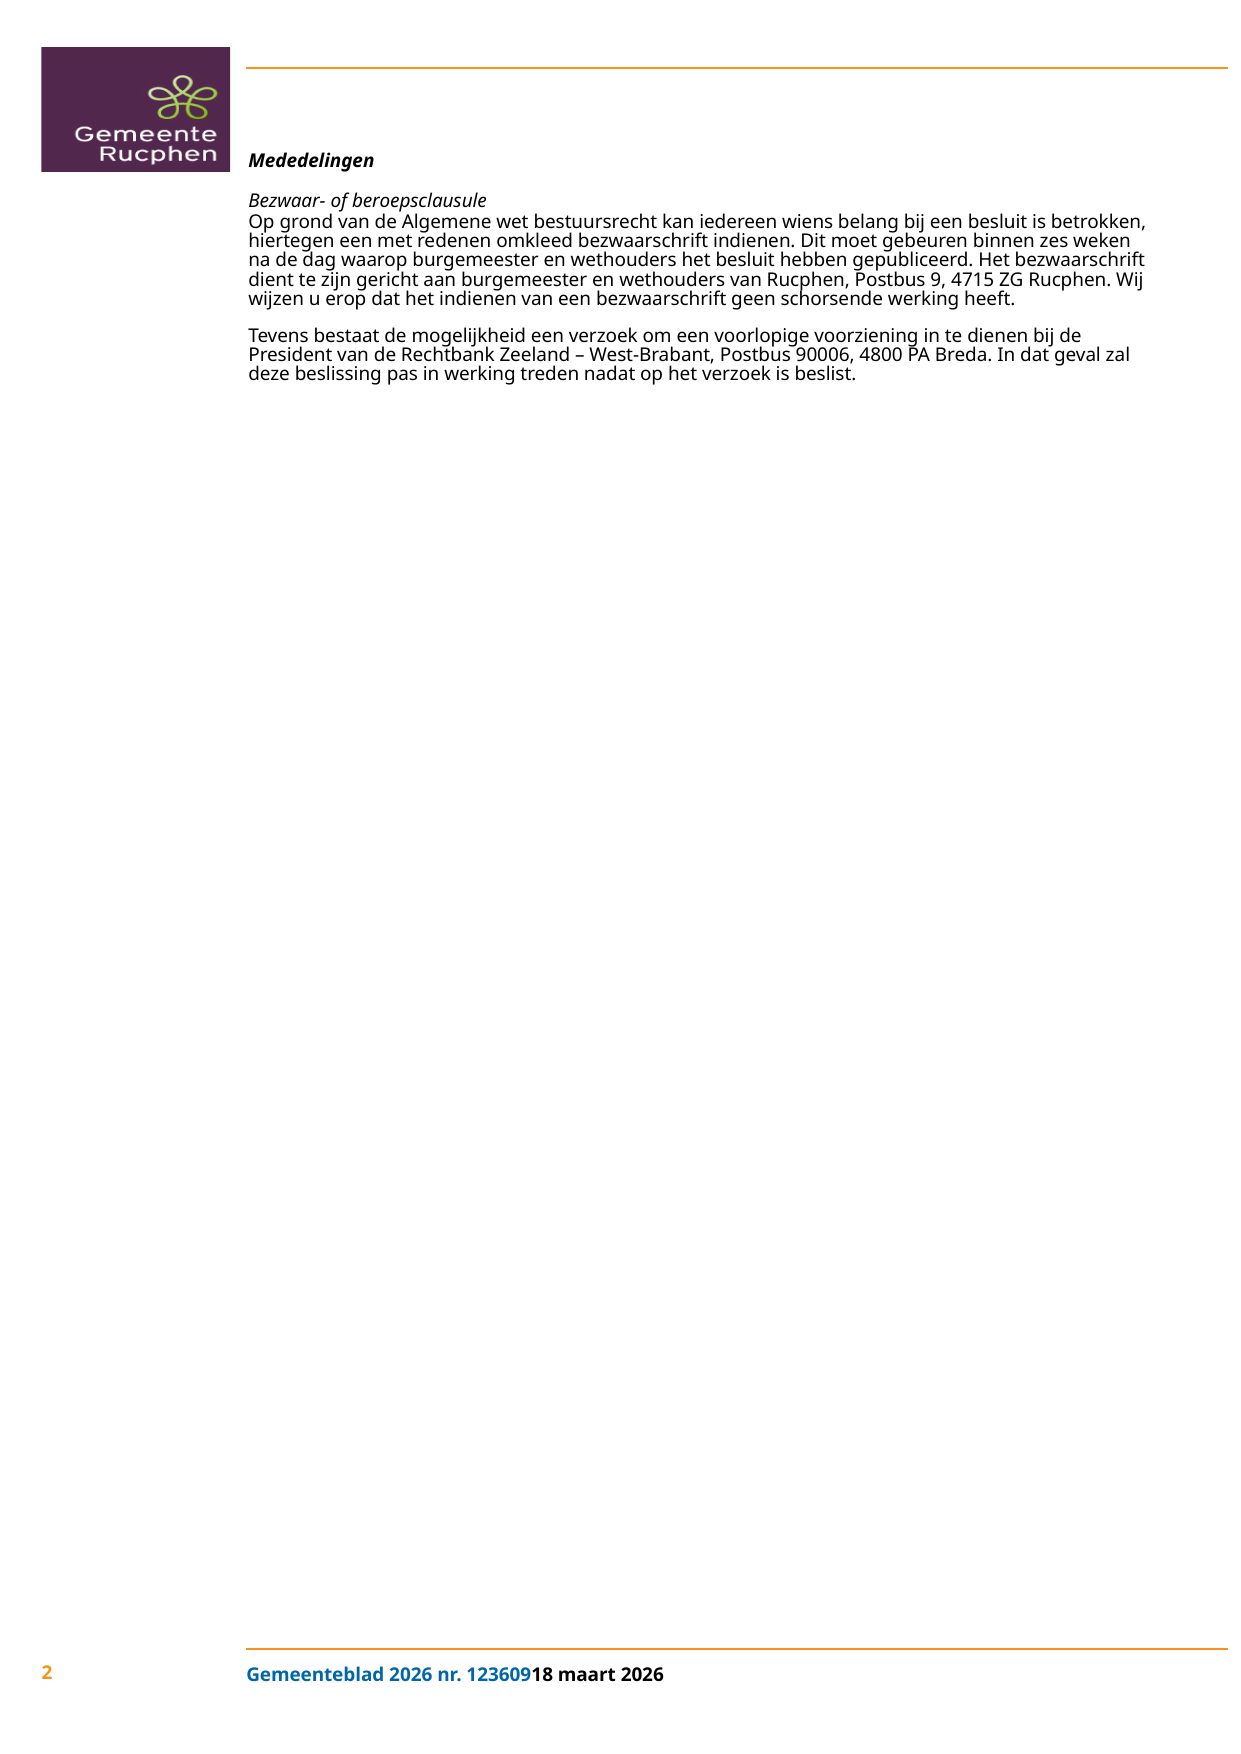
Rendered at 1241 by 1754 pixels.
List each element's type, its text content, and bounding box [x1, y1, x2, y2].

picture [41, 47, 231, 172]
text Bezwaar- of beroepsclausule [248, 187, 1152, 213]
text Op grond van de Algemene wet bestuursrecht kan iedereen wiens belang bij een besluit is betrokken, hiertegen een met redenen omkleed bezwaarschrift indienen. Dit moet gebeuren binnen zes weken na de dag waarop burgemeester en wethouders het besluit hebben gepubliceerd. Het bezwaarschrift dient te zijn gericht aan burgemeester en wethouders van Rucphen, Postbus 9, 4715 ZG Rucphen. Wij wijzen u erop dat het indienen van een bezwaarschrift geen schorsende werking heeft. [248, 213, 1152, 309]
text Tevens bestaat de mogelijkheid een verzoek om een voorlopige voorziening in te dienen bij de President van de Rechtbank Zeeland – West-Brabant, Postbus 90006, 4800 PA Breda. In dat geval zal deze beslissing pas in werking treden nadat op het verzoek is beslist. [248, 327, 1152, 384]
text Mededelingen [248, 148, 1152, 173]
